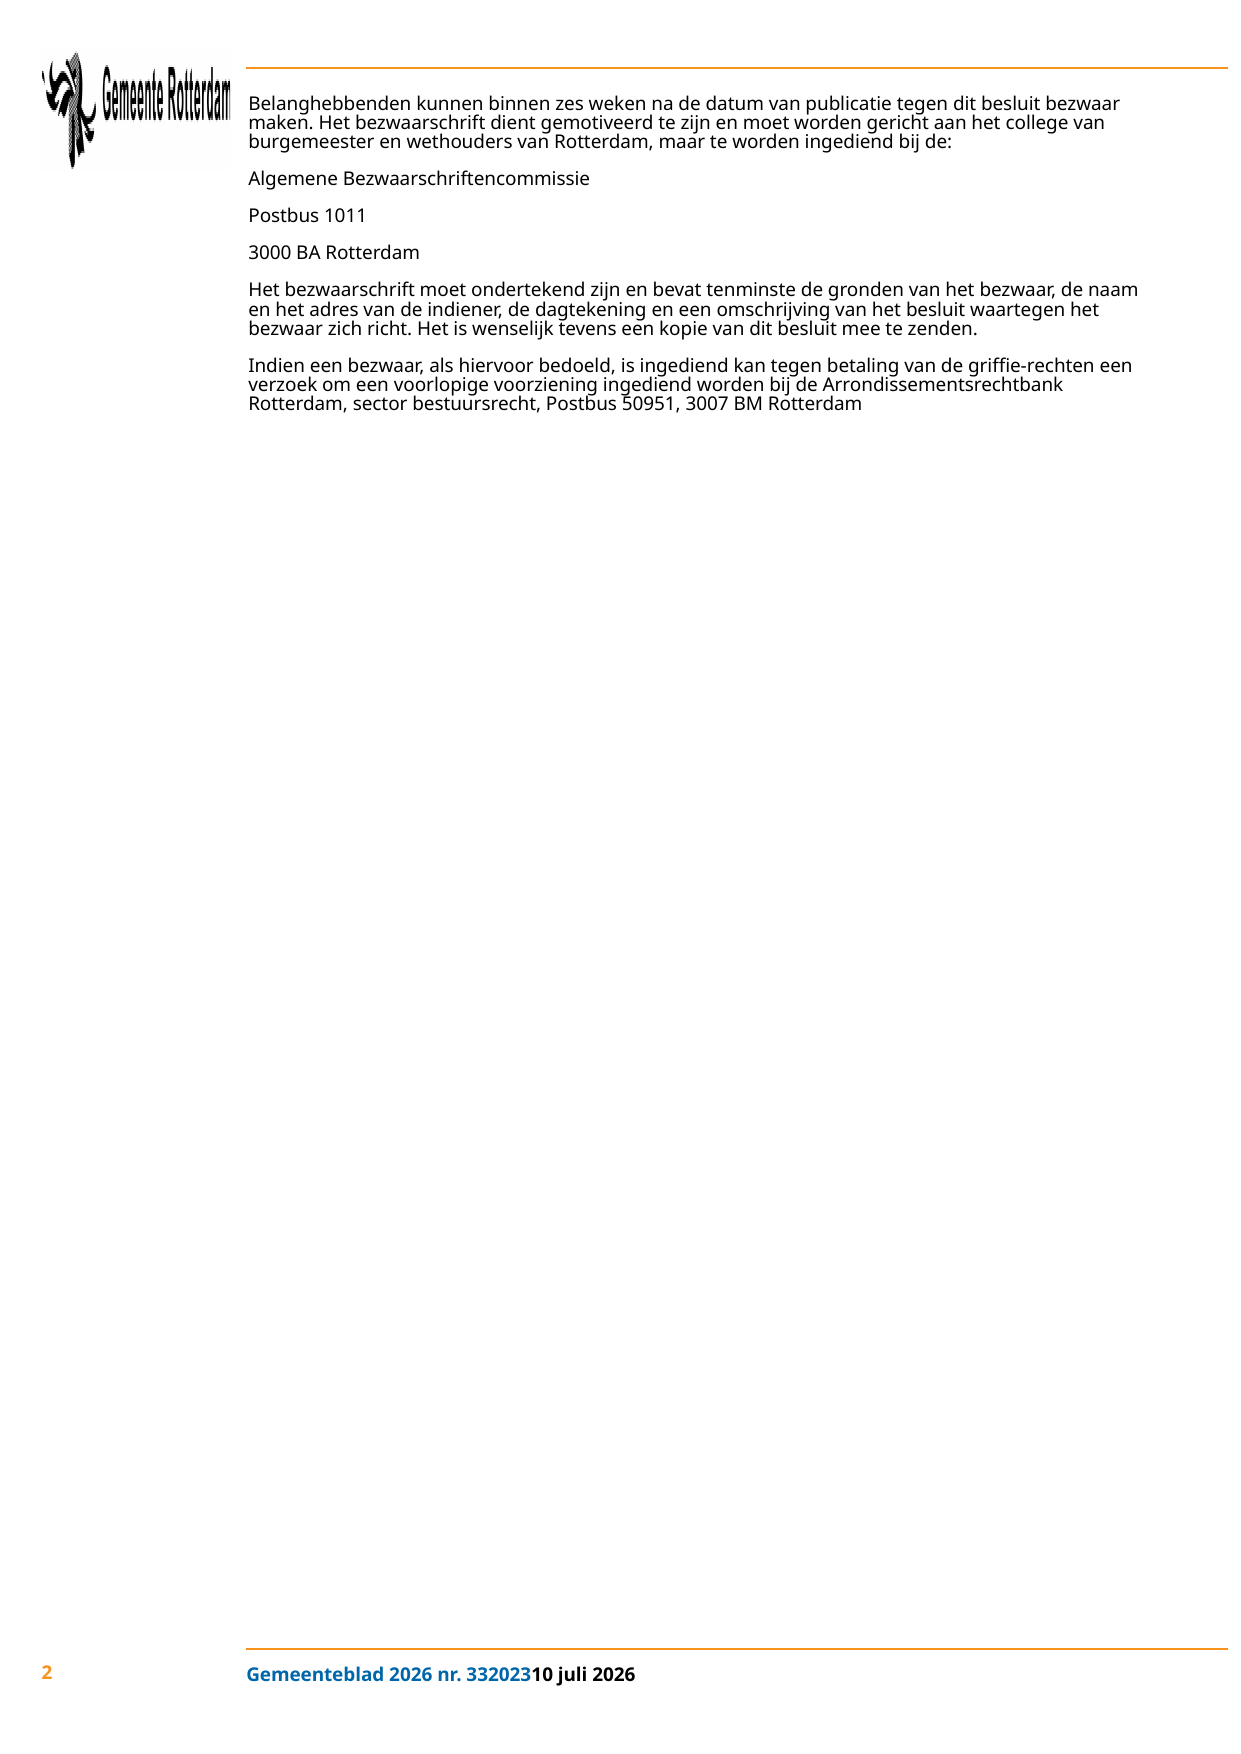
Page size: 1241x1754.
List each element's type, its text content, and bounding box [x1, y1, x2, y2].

text Belanghebbenden kunnen binnen zes weken na de datum van publicatie tegen dit besluit bezwaar maken. Het bezwaarschrift dient gemotiveerd te zijn en moet worden gericht aan het college van burgemeester en wethouders van Rotterdam, maar te worden ingediend bij de: [248, 95, 1152, 153]
text Indien een bezwaar, als hiervoor bedoeld, is ingediend kan tegen betaling van de griffie-rechten een verzoek om een voorlopige voorziening ingediend worden bij de Arrondissementsrechtbank Rotterdam, sector bestuursrecht, Postbus 50951, 3007 BM Rotterdam [248, 357, 1152, 415]
text 3000 BA Rotterdam [248, 244, 1152, 264]
text Algemene Bezwaarschriftencommissie [248, 170, 1152, 190]
picture [41, 47, 231, 172]
text Het bezwaarschrift moet ondertekend zijn en bevat tenminste de gronden van het bezwaar, de naam en het adres van de indiener, de dagtekening en een omschrijving van het besluit waartegen het bezwaar zich richt. Het is wenselijk tevens een kopie van dit besluit mee te zenden. [248, 281, 1152, 339]
text Postbus 1011 [248, 207, 1152, 227]
